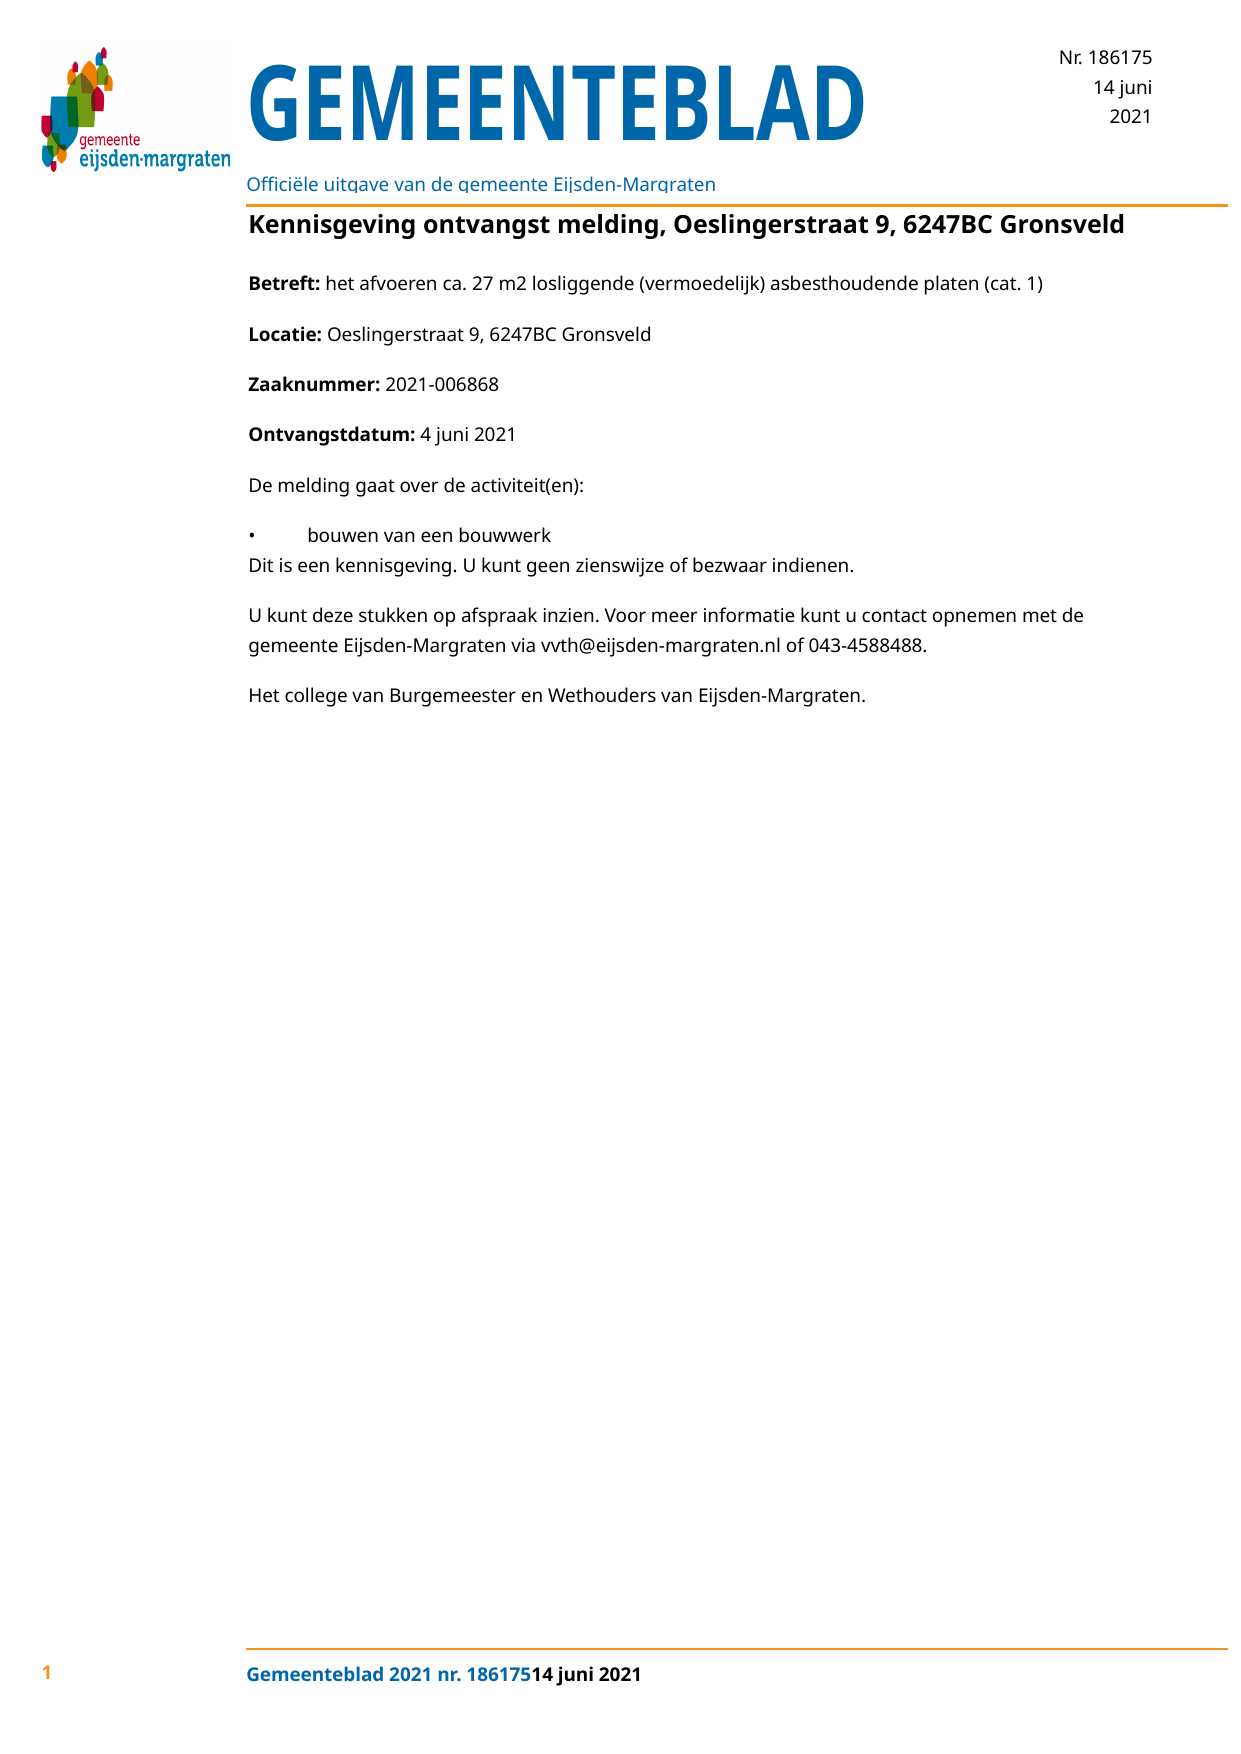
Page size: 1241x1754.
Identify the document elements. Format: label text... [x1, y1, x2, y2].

text Ontvangstdatum: 4 juni 2021 [248, 422, 1152, 447]
text Kennisgeving ontvangst melding, Oeslingerstraat 9, 6247BC Gronsveld [248, 207, 1152, 241]
text De melding gaat over de activiteit(en): [248, 472, 1152, 498]
text Het college van Burgemeester en Wethouders van Eijsden-Margraten. [248, 682, 1152, 708]
text Betreft: het afvoeren ca. 27 m2 losliggende (vermoedelijk) asbesthoudende platen (cat. 1) [248, 270, 1152, 296]
text Dit is een kennisgeving. U kunt geen zienswijze of bezwaar indienen. [248, 552, 1152, 578]
picture [41, 47, 231, 172]
list bouwen van een bouwwerk [248, 522, 1152, 548]
text U kunt deze stukken op afspraak inzien. Voor meer informatie kunt u contact opnemen met de gemeente Eijsden-Margraten via vvth@eijsden-margraten.nl of 043-4588488. [248, 602, 1152, 658]
text Locatie: Oeslingerstraat 9, 6247BC Gronsveld [248, 321, 1152, 346]
text Zaaknummer: 2021-006868 [248, 371, 1152, 397]
